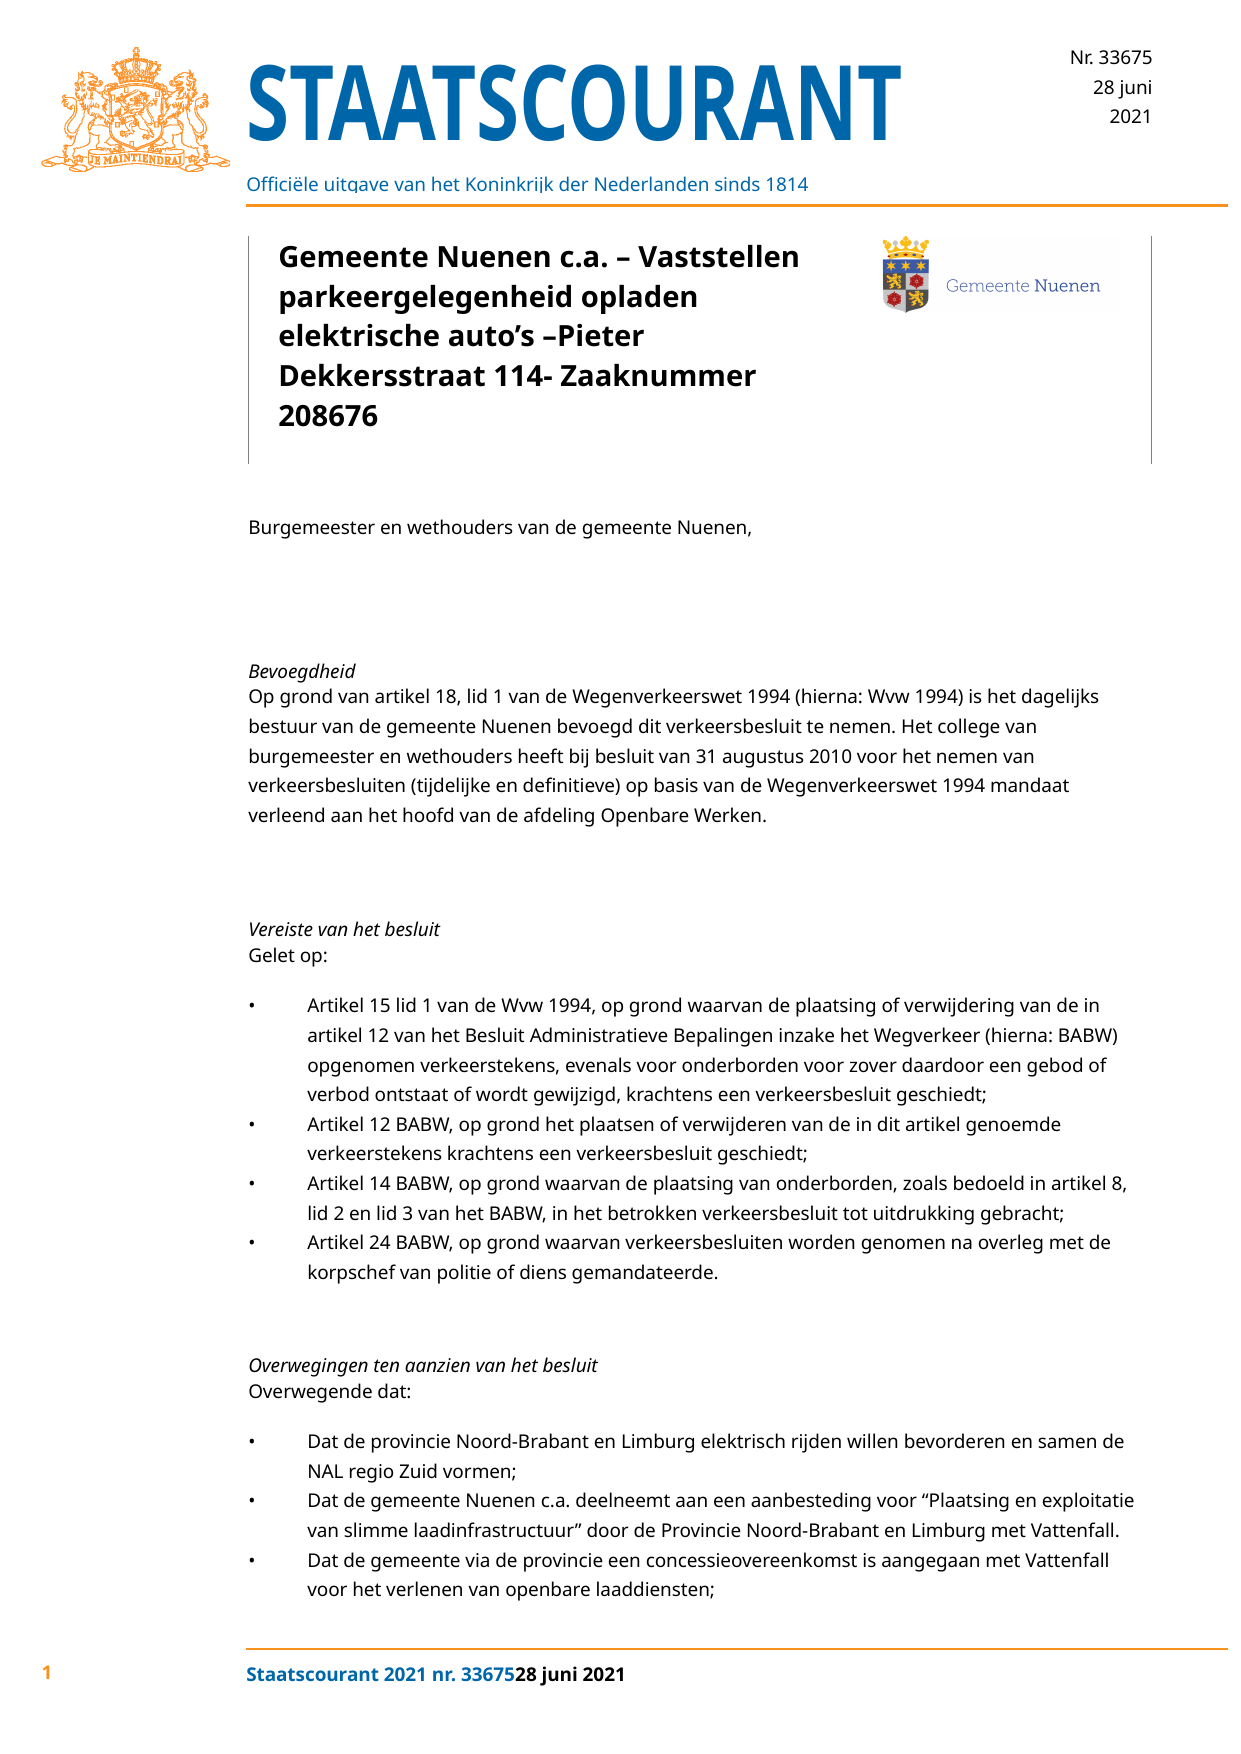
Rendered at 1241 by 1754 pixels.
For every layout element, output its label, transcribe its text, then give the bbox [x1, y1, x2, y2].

list Artikel 14 BABW, op grond waarvan de plaatsing van onderborden, zoals bedoeld in artikel 8, lid 2 en lid 3 van het BABW, in het betrokken verkeersbesluit tot uitdrukking gebracht; [248, 1170, 1152, 1225]
list Artikel 12 BABW, op grond het plaatsen of verwijderen van de in dit artikel genoemde verkeerstekens krachtens een verkeersbesluit geschiedt; [248, 1111, 1152, 1166]
list Artikel 24 BABW, op grond waarvan verkeersbesluiten worden genomen na overleg met de korpschef van politie of diens gemandateerde. [248, 1229, 1152, 1284]
list Dat de provincie Noord-Brabant en Limburg elektrisch rijden willen bevorderen en samen de NAL regio Zuid vormen; [248, 1428, 1152, 1484]
text Overwegende dat: [248, 1378, 1152, 1404]
picture [41, 47, 231, 172]
table_header [850, 313, 1151, 464]
list Artikel 15 lid 1 van de Wvw 1994, op grond waarvan de plaatsing of verwijdering van de in artikel 12 van het Besluit Administratieve Bepalingen inzake het Wegverkeer (hierna: BABW) opgenomen verkeerstekens, evenals voor onderborden voor zover daardoor een gebod of verbod ontstaat of wordt gewijzigd, krachtens een verkeersbesluit geschiedt; [248, 993, 1152, 1107]
table_header [850, 236, 882, 312]
text Overwegingen ten aanzien van het besluit [248, 1352, 1152, 1378]
text Bevoegdheid [248, 658, 1152, 684]
table_header Gemeente Nuenen c.a. – Vaststellen parkeergelegenheid opladen elektrische auto’s –Pieter Dekkersstraat 114- Zaaknummer 208676 [249, 236, 850, 464]
list Dat de gemeente Nuenen c.a. deelneemt aan een aanbesteding voor “Plaatsing en exploitatie van slimme laadinfrastructuur” door de Provincie Noord-Brabant en Limburg met Vattenfall. [248, 1488, 1152, 1543]
text Burgemeester en wethouders van de gemeente Nuenen, [248, 514, 1152, 540]
list Dat de gemeente via de provincie een concessieovereenkomst is aangegaan met Vattenfall voor het verlenen van openbare laaddiensten; [248, 1547, 1152, 1602]
picture [882, 236, 1119, 313]
text Gelet op: [248, 942, 1152, 968]
text Op grond van artikel 18, lid 1 van de Wegenverkeerswet 1994 (hierna: Wvw 1994) is het dagelijks bestuur van de gemeente Nuenen bevoegd dit verkeersbesluit te nemen. Het college van burgemeester en wethouders heeft bij besluit van 31 augustus 2010 voor het nemen van verkeersbesluiten (tijdelijke en definitieve) op basis van de Wegenverkeerswet 1994 mandaat verleend aan het hoofd van de afdeling Openbare Werken. [248, 684, 1152, 828]
text Vereiste van het besluit [248, 916, 1152, 942]
table_header [1119, 236, 1151, 312]
